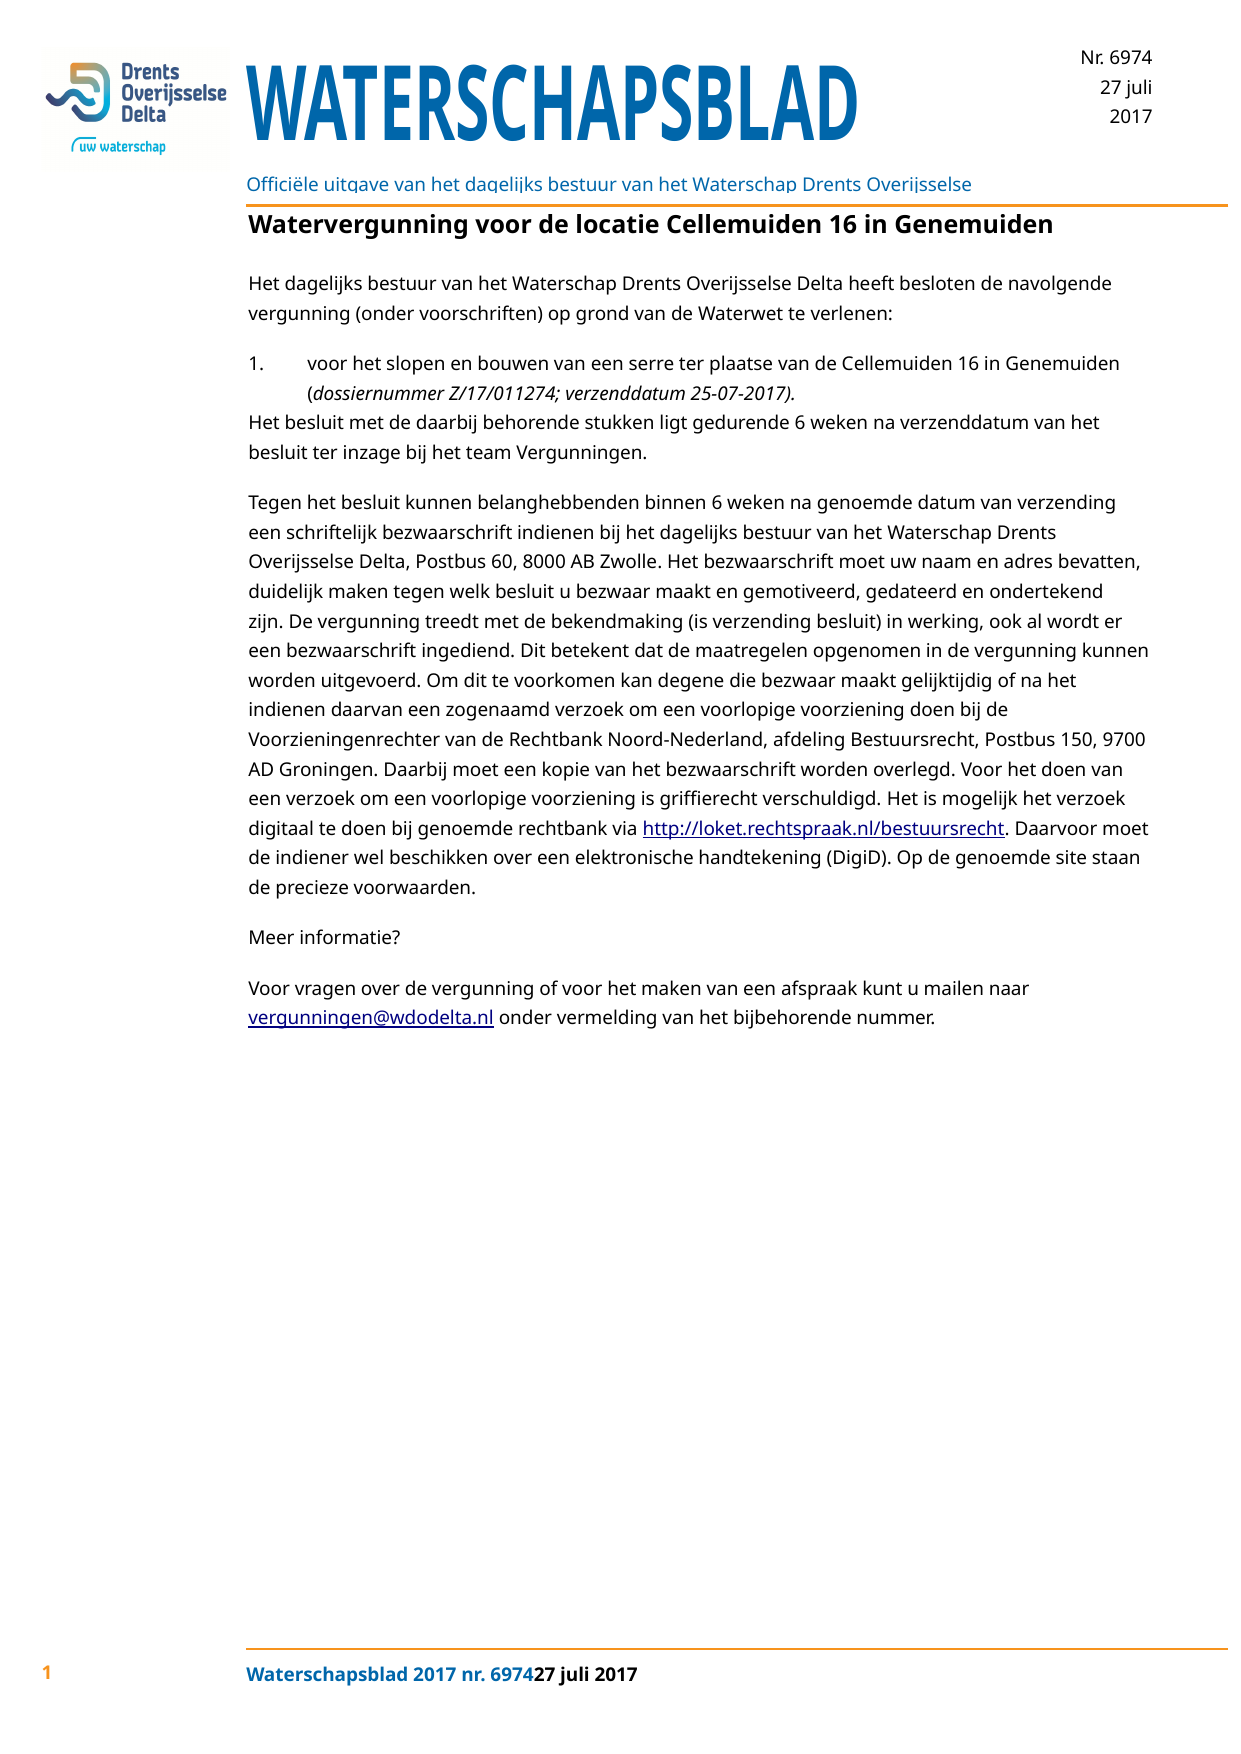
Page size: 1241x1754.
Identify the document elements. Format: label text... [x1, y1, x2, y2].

text Meer informatie? [248, 924, 1152, 950]
text Watervergunning voor de locatie Cellemuiden 16 in Genemuiden [248, 207, 1152, 241]
text Het besluit met de daarbij behorende stukken ligt gedurende 6 weken na verzenddatum van het besluit ter inzage bij het team Vergunningen. [248, 409, 1152, 465]
picture [41, 47, 231, 172]
text Het dagelijks bestuur van het Waterschap Drents Overijsselse Delta heeft besloten de navolgende vergunning (onder voorschriften) op grond van de Waterwet te verlenen: [248, 270, 1152, 326]
text Voor vragen over de vergunning of voor het maken van een afspraak kunt u mailen naar vergunningen@wdodelta.nl onder vermelding van het bijbehorende nummer. [248, 975, 1152, 1030]
list voor het slopen en bouwen van een serre ter plaatse van de Cellemuiden 16 in Genemuiden (dossiernummer Z/17/011274; verzenddatum 25-07-2017). [248, 350, 1152, 406]
text Tegen het besluit kunnen belanghebbenden binnen 6 weken na genoemde datum van verzending een schriftelijk bezwaarschrift indienen bij het dagelijks bestuur van het Waterschap Drents Overijsselse Delta, Postbus 60, 8000 AB Zwolle. Het bezwaarschrift moet uw naam en adres bevatten, duidelijk maken tegen welk besluit u bezwaar maakt en gemotiveerd, gedateerd en ondertekend zijn. De vergunning treedt met de bekendmaking (is verzending besluit) in werking, ook al wordt er een bezwaarschrift ingediend. Dit betekent dat de maatregelen opgenomen in de vergunning kunnen worden uitgevoerd. Om dit te voorkomen kan degene die bezwaar maakt gelijktijdig of na het indienen daarvan een zogenaamd verzoek om een voorlopige voorziening doen bij de Voorzieningenrechter van de Rechtbank Noord-Nederland, afdeling Bestuursrecht, Postbus 150, 9700 AD Groningen. Daarbij moet een kopie van het bezwaarschrift worden overlegd. Voor het doen van een verzoek om een voorlopige voorziening is griffierecht verschuldigd. Het is mogelijk het verzoek digitaal te doen bij genoemde rechtbank via http://loket.rechtspraak.nl/bestuursrecht. Daarvoor moet de indiener wel beschikken over een elektronische handtekening (DigiD). Op de genoemde site staan de precieze voorwaarden. [248, 489, 1152, 900]
